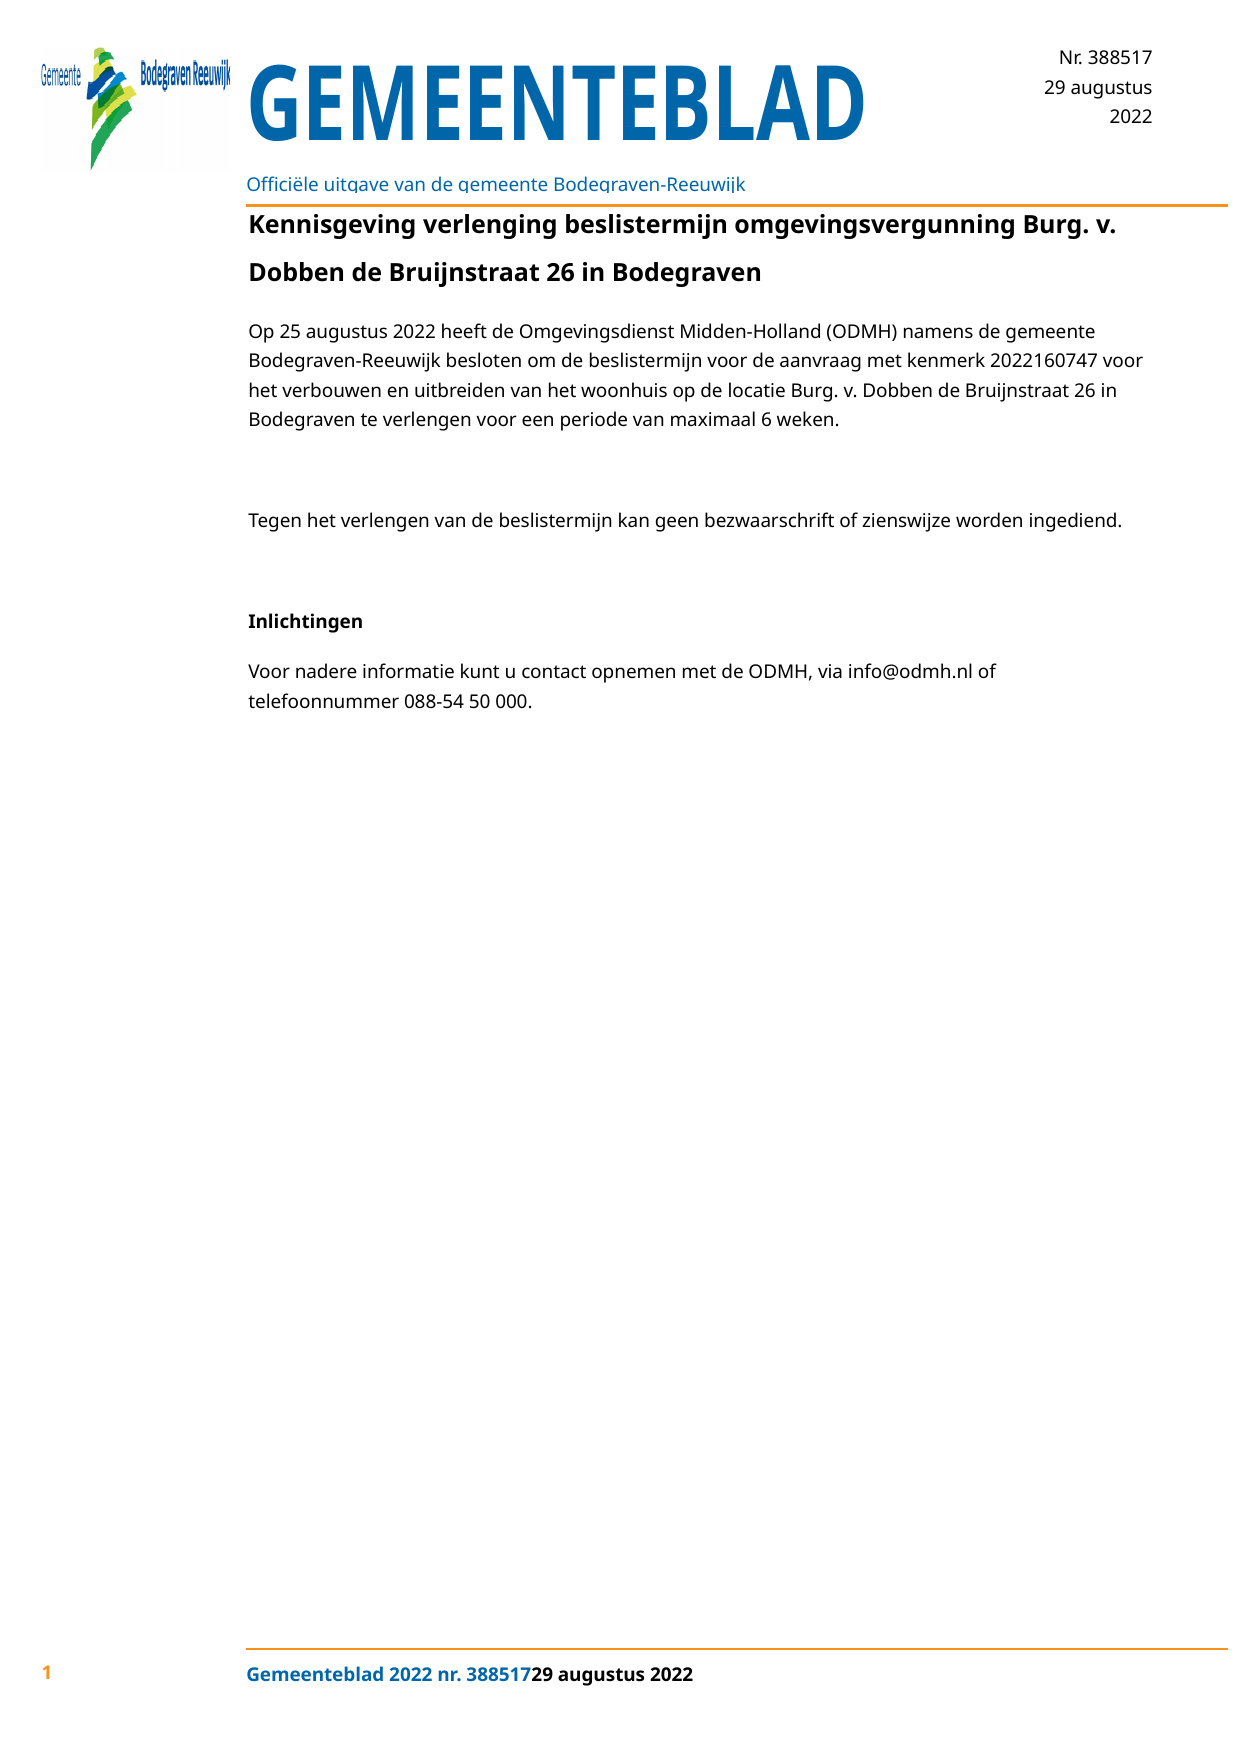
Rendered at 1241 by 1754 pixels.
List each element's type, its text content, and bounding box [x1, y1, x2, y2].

text Inlichtingen [248, 608, 1152, 634]
picture [41, 47, 231, 172]
text Voor nadere informatie kunt u contact opnemen met de ODMH, via info@odmh.nl of telefoonnummer 088-54 50 000. [248, 659, 1152, 714]
text Op 25 augustus 2022 heeft de Omgevingsdienst Midden-Holland (ODMH) namens de gemeente Bodegraven-Reeuwijk besloten om de beslistermijn voor de aanvraag met kenmerk 2022160747 voor het verbouwen en uitbreiden van het woonhuis op de locatie Burg. v. Dobben de Bruijnstraat 26 in Bodegraven te verlengen voor een periode van maximaal 6 weken. [248, 318, 1152, 432]
text Kennisgeving verlenging beslistermijn omgevingsvergunning Burg. v. Dobben de Bruijnstraat 26 in Bodegraven [248, 207, 1152, 288]
text Tegen het verlengen van de beslistermijn kan geen bezwaarschrift of zienswijze worden ingediend. [248, 507, 1152, 533]
